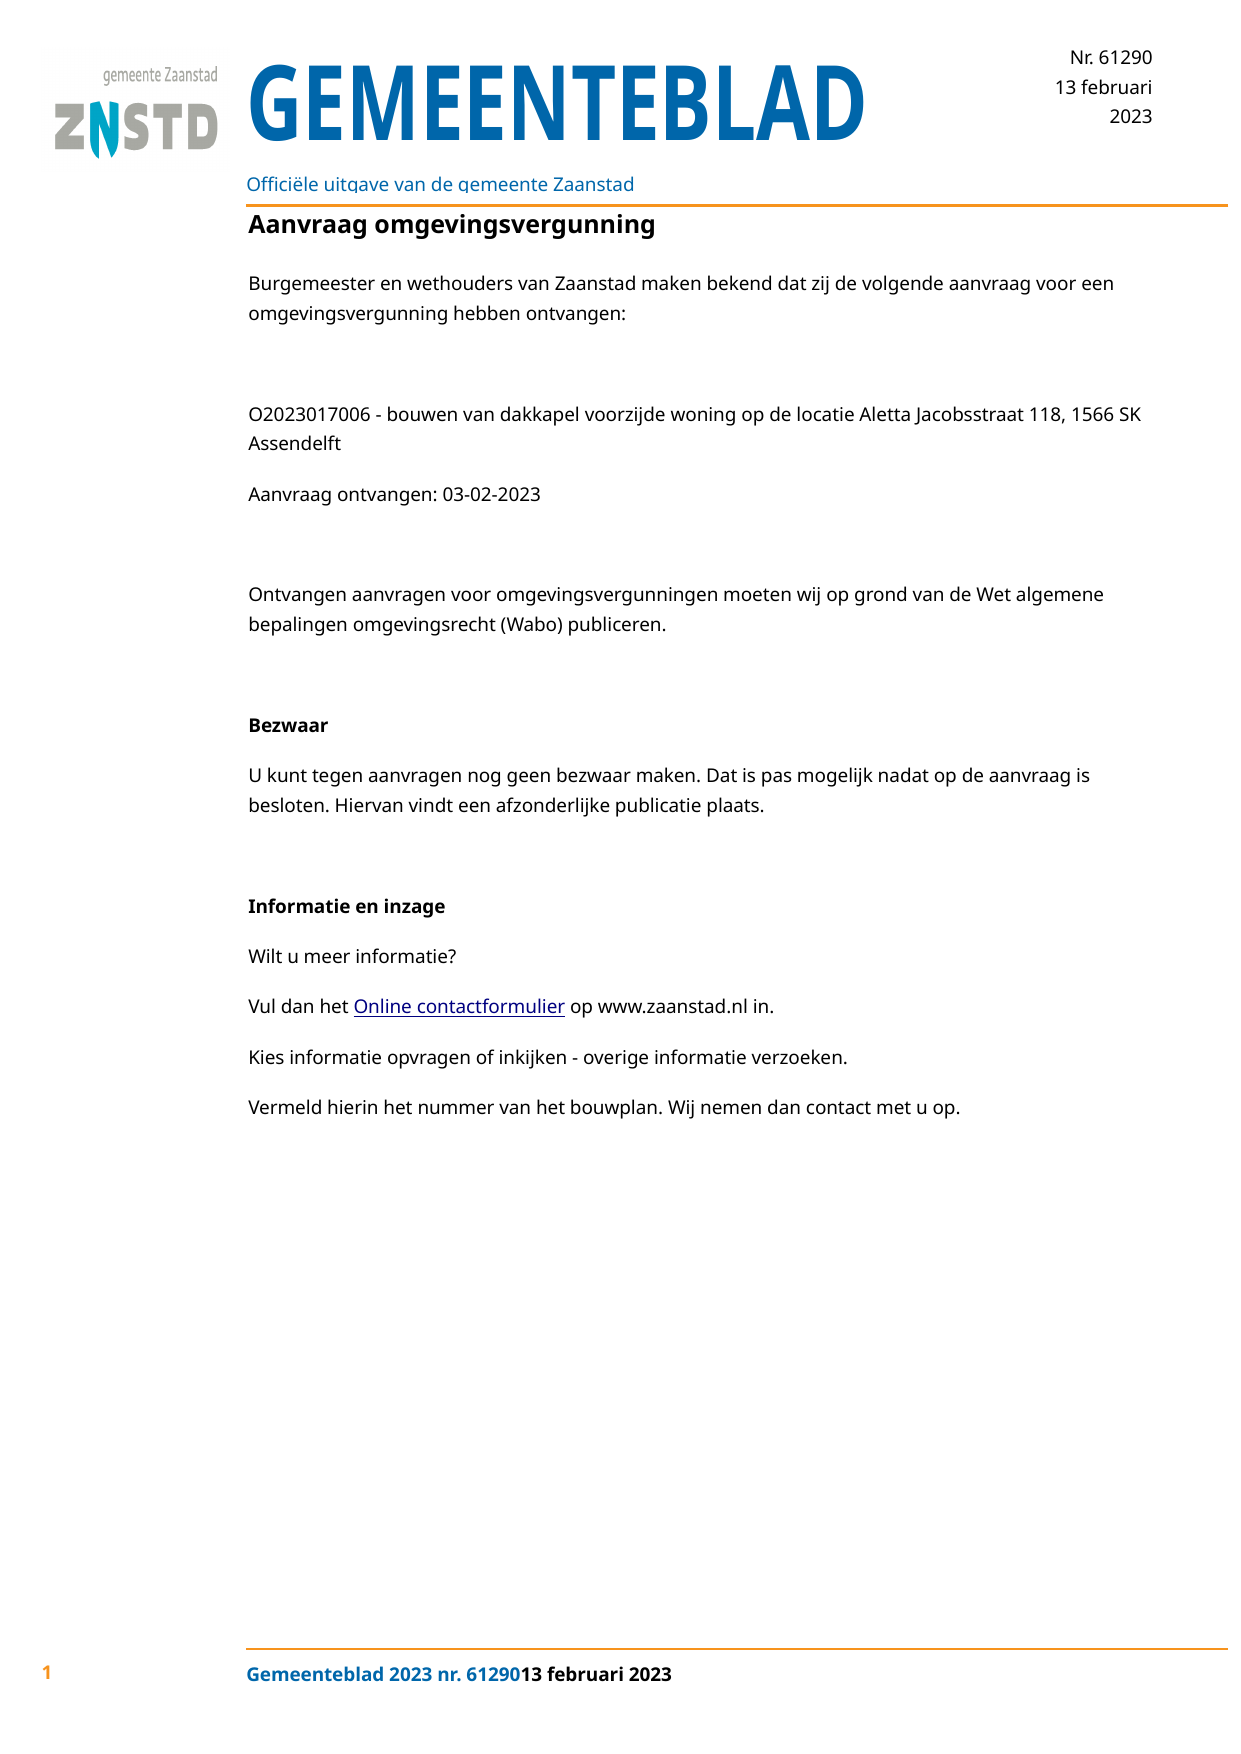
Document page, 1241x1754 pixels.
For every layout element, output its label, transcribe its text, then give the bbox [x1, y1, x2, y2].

text Burgemeester en wethouders van Zaanstad maken bekend dat zij de volgende aanvraag voor een omgevingsvergunning hebben ontvangen: [248, 270, 1152, 326]
text Aanvraag ontvangen: 03-02-2023 [248, 481, 1152, 506]
text Kies informatie opvragen of inkijken - overige informatie verzoeken. [248, 1044, 1152, 1070]
text Vul dan het Online contactformulier op www.zaanstad.nl in. [248, 994, 1152, 1019]
text Informatie en inzage [248, 893, 1152, 918]
text Vermeld hierin het nummer van het bouwplan. Wij nemen dan contact met u op. [248, 1094, 1152, 1120]
picture [41, 47, 231, 172]
text Aanvraag omgevingsvergunning [248, 207, 1152, 241]
text O2023017006 - bouwen van dakkapel voorzijde woning op de locatie Aletta Jacobsstraat 118, 1566 SK Assendelft [248, 401, 1152, 456]
text Wilt u meer informatie? [248, 943, 1152, 969]
text Bezwaar [248, 712, 1152, 738]
text Ontvangen aanvragen voor omgevingsvergunningen moeten wij op grond van de Wet algemene bepalingen omgevingsrecht (Wabo) publiceren. [248, 582, 1152, 637]
text U kunt tegen aanvragen nog geen bezwaar maken. Dat is pas mogelijk nadat op de aanvraag is besloten. Hiervan vindt een afzonderlijke publicatie plaats. [248, 762, 1152, 818]
